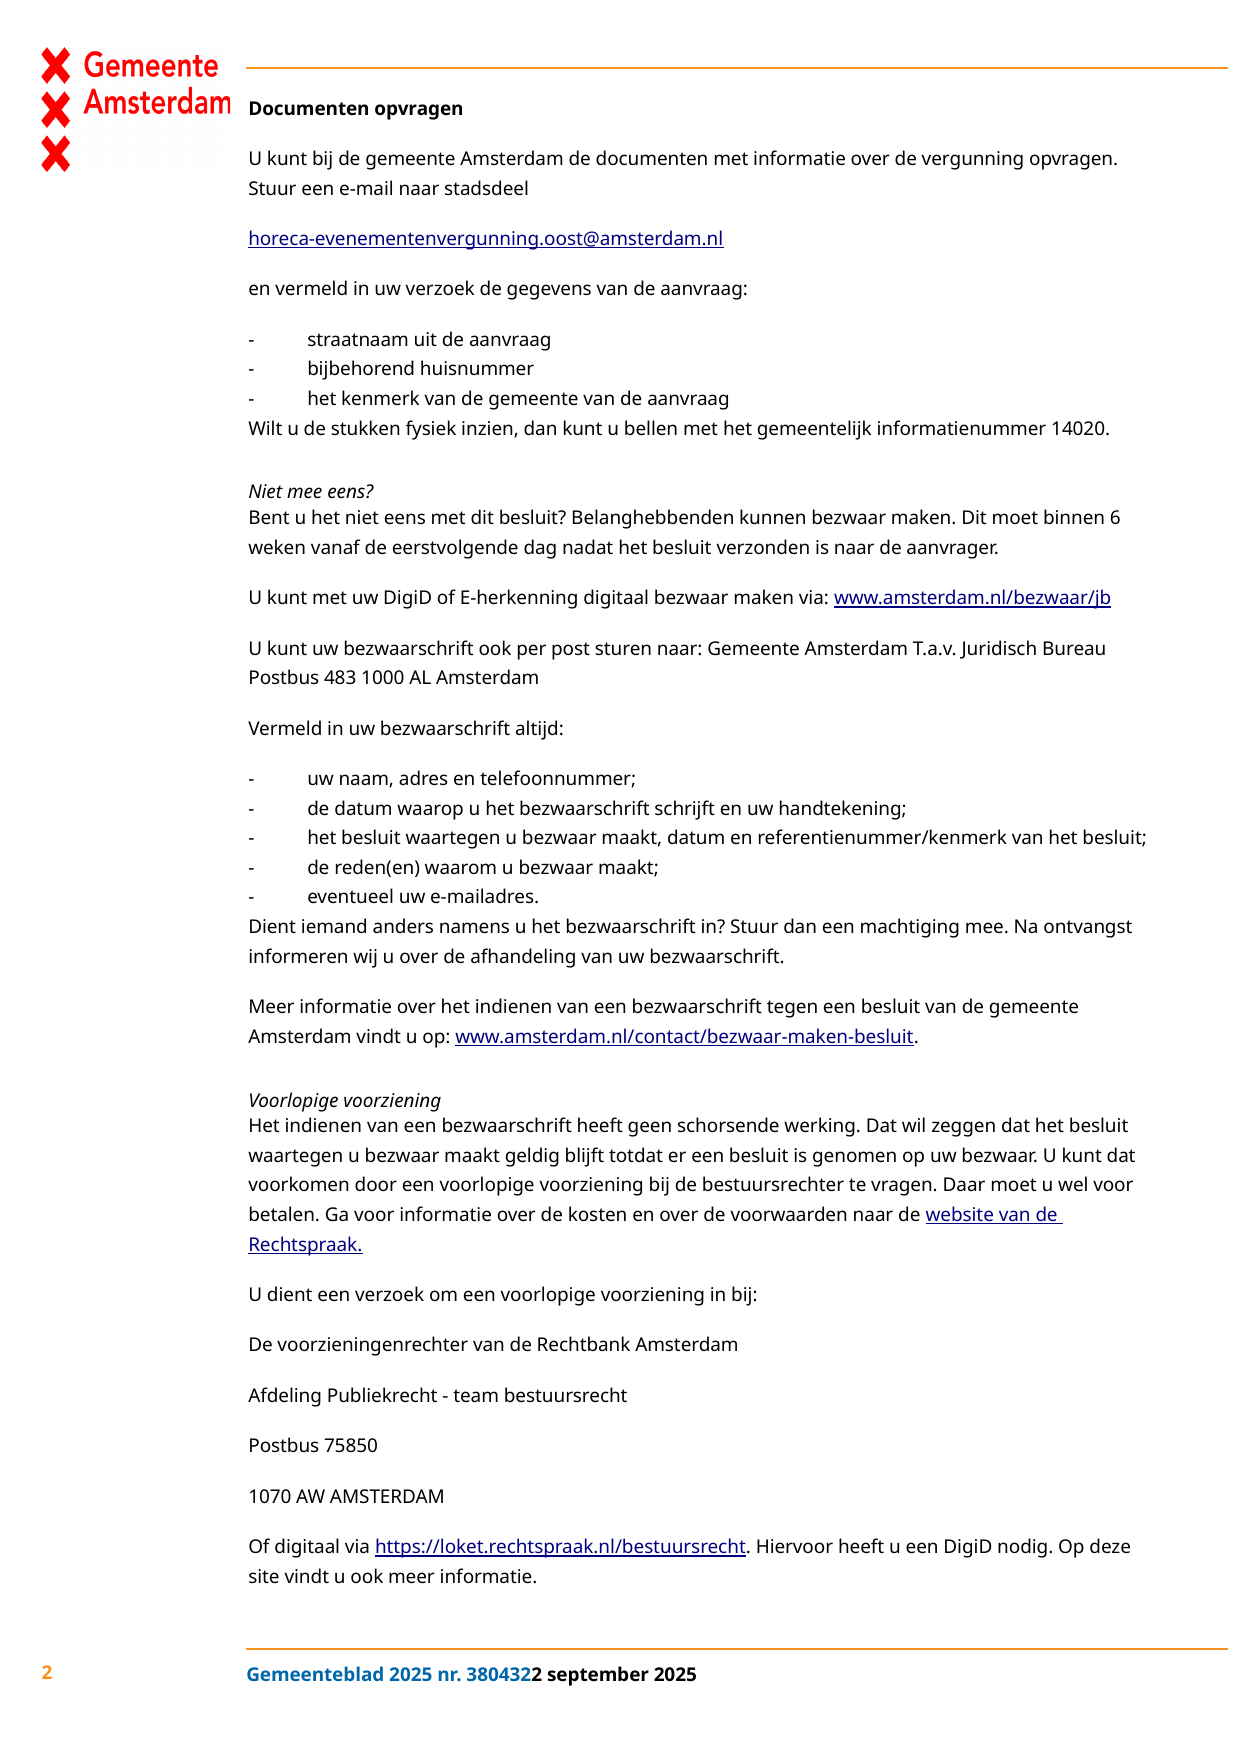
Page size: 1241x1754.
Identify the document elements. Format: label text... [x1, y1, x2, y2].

text Wilt u de stukken fysiek inzien, dan kunt u bellen met het gemeentelijk informatienummer 14020. [248, 415, 1152, 441]
text 1070 AW AMSTERDAM [248, 1483, 1152, 1509]
list de reden(en) waarom u bezwaar maakt; [248, 854, 1152, 880]
text Afdeling Publiekrecht - team bestuursrecht [248, 1382, 1152, 1408]
text De voorzieningenrechter van de Rechtbank Amsterdam [248, 1332, 1152, 1357]
text U kunt met uw DigiD of E-herkenning digitaal bezwaar maken via: www.amsterdam.nl/bezwaar/jb [248, 584, 1152, 610]
text Postbus 75850 [248, 1432, 1152, 1458]
text horeca-evenementenvergunning.oost@amsterdam.nl [248, 225, 1152, 251]
text U dient een verzoek om een voorlopige voorziening in bij: [248, 1281, 1152, 1307]
list het kenmerk van de gemeente van de aanvraag [248, 385, 1152, 411]
picture [41, 47, 231, 172]
list straatnaam uit de aanvraag [248, 326, 1152, 352]
list de datum waarop u het bezwaarschrift schrijft en uw handtekening; [248, 795, 1152, 821]
text Of digitaal via https://loket.rechtspraak.nl/bestuursrecht. Hiervoor heeft u een DigiD nodig. Op deze site vindt u ook meer informatie. [248, 1533, 1152, 1589]
text Bent u het niet eens met dit besluit? Belanghebbenden kunnen bezwaar maken. Dit moet binnen 6 weken vanaf de eerstvolgende dag nadat het besluit verzonden is naar de aanvrager. [248, 504, 1152, 560]
list bijbehorend huisnummer [248, 356, 1152, 381]
list uw naam, adres en telefoonnummer; [248, 765, 1152, 791]
list eventueel uw e-mailadres. [248, 884, 1152, 909]
text U kunt uw bezwaarschrift ook per post sturen naar: Gemeente Amsterdam T.a.v. Juridisch Bureau Postbus 483 1000 AL Amsterdam [248, 635, 1152, 690]
text Meer informatie over het indienen van een bezwaarschrift tegen een besluit van de gemeente Amsterdam vindt u op: www.amsterdam.nl/contact/bezwaar-maken-besluit. [248, 993, 1152, 1048]
text Niet mee eens? [248, 479, 1152, 504]
text U kunt bij de gemeente Amsterdam de documenten met informatie over de vergunning opvragen. Stuur een e-mail naar stadsdeel [248, 145, 1152, 201]
text Dient iemand anders namens u het bezwaarschrift in? Stuur dan een machtiging mee. Na ontvangst informeren wij u over de afhandeling van uw bezwaarschrift. [248, 913, 1152, 968]
text Documenten opvragen [248, 95, 1152, 121]
list het besluit waartegen u bezwaar maakt, datum en referentienummer/kenmerk van het besluit; [248, 824, 1152, 850]
text Het indienen van een bezwaarschrift heeft geen schorsende werking. Dat wil zeggen dat het besluit waartegen u bezwaar maakt geldig blijft totdat er een besluit is genomen op uw bezwaar. U kunt dat voorkomen door een voorlopige voorziening bij de bestuursrechter te vragen. Daar moet u wel voor betalen. Ga voor informatie over de kosten en over de voorwaarden naar de website van de Rechtspraak. [248, 1112, 1152, 1257]
text en vermeld in uw verzoek de gegevens van de aanvraag: [248, 276, 1152, 301]
text Voorlopige voorziening [248, 1087, 1152, 1112]
text Vermeld in uw bezwaarschrift altijd: [248, 715, 1152, 741]
